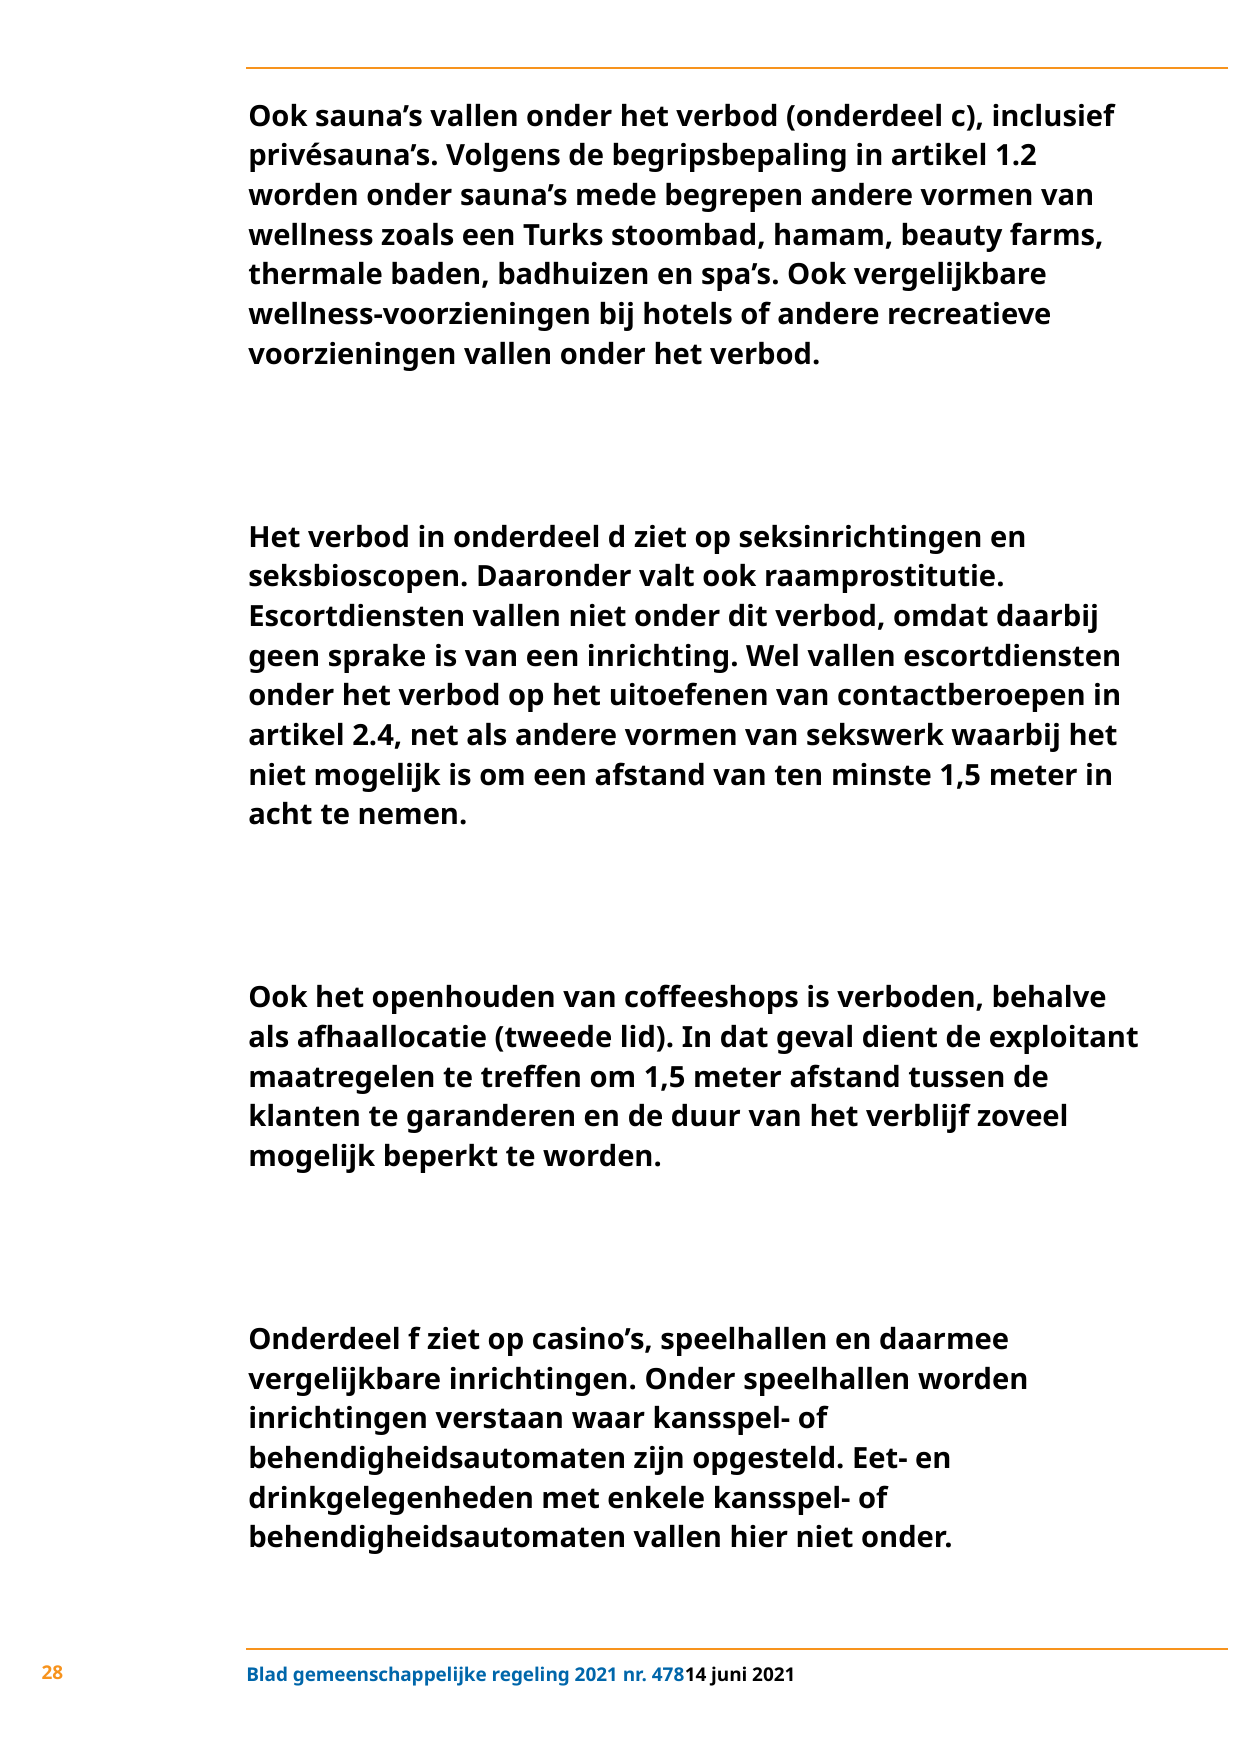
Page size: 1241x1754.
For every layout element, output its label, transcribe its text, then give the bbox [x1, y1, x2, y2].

text Ook het openhouden van coffeeshops is verboden, behalve als afhaallocatie (tweede lid). In dat geval dient de exploitant maatregelen te treffen om 1,5 meter afstand tussen de klanten te garanderen en de duur van het verblijf zoveel mogelijk beperkt te worden. [248, 977, 1152, 1175]
text Het verbod in onderdeel d ziet op seksinrichtingen en seksbioscopen. Daaronder valt ook raamprostitutie. Escortdiensten vallen niet onder dit verbod, omdat daarbij geen sprake is van een inrichting. Wel vallen escortdiensten onder het verbod op het uitoefenen van contactberoepen in artikel 2.4, net als andere vormen van sekswerk waarbij het niet mogelijk is om een afstand van ten minste 1,5 meter in acht te nemen. [248, 516, 1152, 833]
picture [41, 47, 231, 172]
text Ook sauna’s vallen onder het verbod (onderdeel c), inclusief privésauna’s. Volgens de begripsbepaling in artikel 1.2 worden onder sauna’s mede begrepen andere vormen van wellness zoals een Turks stoombad, hamam, beauty farms, thermale baden, badhuizen en spa’s. Ook vergelijkbare wellness-voorzieningen bij hotels of andere recreatieve voorzieningen vallen onder het verbod. [248, 95, 1152, 373]
text Onderdeel f ziet op casino’s, speelhallen en daarmee vergelijkbare inrichtingen. Onder speelhallen worden inrichtingen verstaan waar kansspel- of behendigheidsautomaten zijn opgesteld. Eet- en drinkgelegenheden met enkele kansspel- of behendigheidsautomaten vallen hier niet onder. [248, 1318, 1152, 1556]
